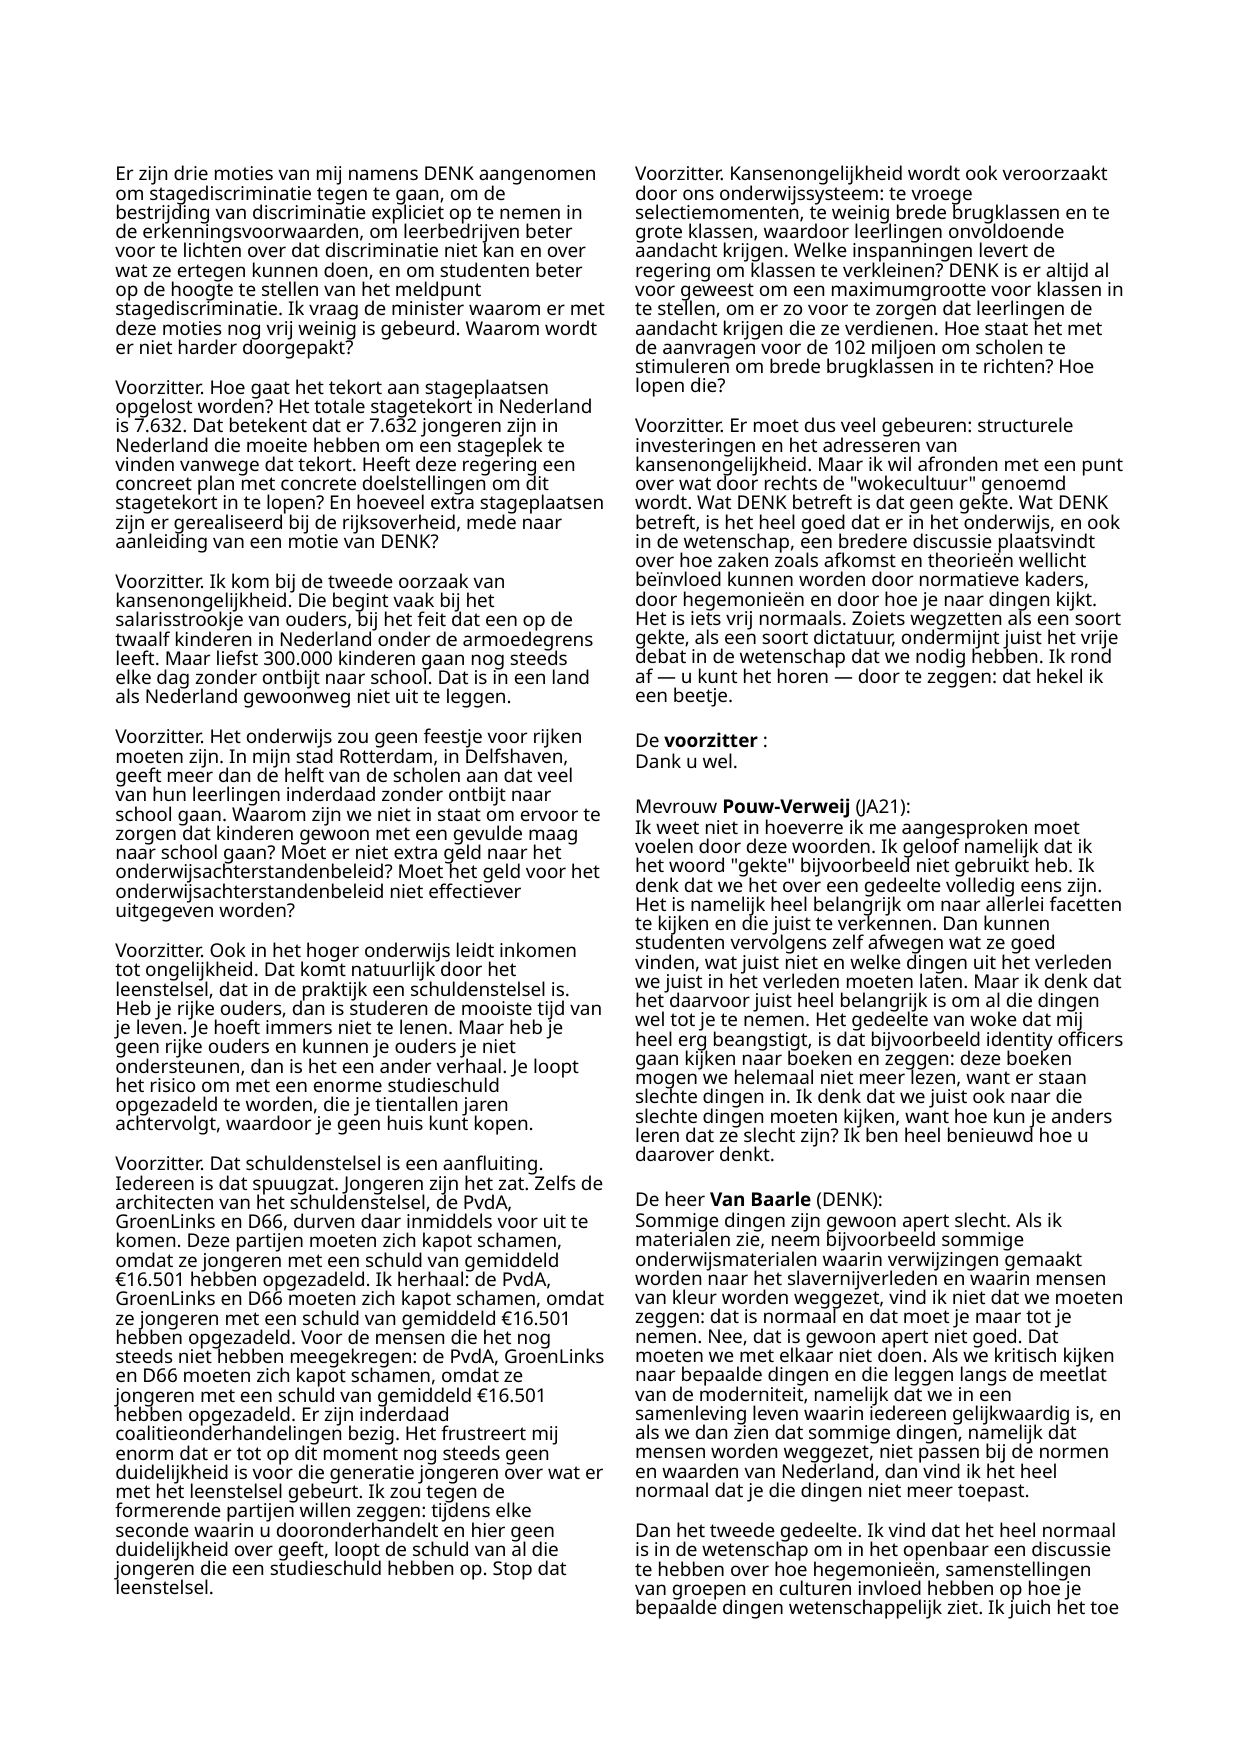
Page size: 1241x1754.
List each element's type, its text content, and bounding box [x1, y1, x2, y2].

text Voorzitter. Kansenongelijkheid wordt ook veroorzaakt door ons onderwijssysteem: te vroege selectiemomenten, te weinig brede brugklassen en te grote klassen, waardoor leerlingen onvoldoende aandacht krijgen. Welke inspanningen levert de regering om klassen te verkleinen? DENK is er altijd al voor geweest om een maximumgrootte voor klassen in te stellen, om er zo voor te zorgen dat leerlingen de aandacht krijgen die ze verdienen. Hoe staat het met de aanvragen voor de 102 miljoen om scholen te stimuleren om brede brugklassen in te richten? Hoe lopen die? [635, 165, 1125, 397]
text De heer Van Baarle (DENK): [635, 1186, 1125, 1212]
text Voorzitter. Ik kom bij de tweede oorzaak van kansenongelijkheid. Die begint vaak bij het salarisstrookje van ouders, bij het feit dat een op de twaalf kinderen in Nederland onder de armoedegrens leeft. Maar liefst 300.000 kinderen gaan nog steeds elke dag zonder ontbijt naar school. Dat is in een land als Nederland gewoonweg niet uit te leggen. [115, 573, 605, 708]
text De voorzitter : [635, 727, 1125, 753]
text Dank u wel. [635, 753, 1125, 772]
text Sommige dingen zijn gewoon apert slecht. Als ik materialen zie, neem bijvoorbeeld sommige onderwijsmaterialen waarin verwijzingen gemaakt worden naar het slavernijverleden en waarin mensen van kleur worden weggezet, vind ik niet dat we moeten zeggen: dat is normaal en dat moet je maar tot je nemen. Nee, dat is gewoon apert niet goed. Dat moeten we met elkaar niet doen. Als we kritisch kijken naar bepaalde dingen en die leggen langs de meetlat van de moderniteit, namelijk dat we in een samenleving leven waarin iedereen gelijkwaardig is, en als we dan zien dat sommige dingen, namelijk dat mensen worden weggezet, niet passen bij de normen en waarden van Nederland, dan vind ik het heel normaal dat je die dingen niet meer toepast. [635, 1212, 1125, 1501]
text Voorzitter. Er moet dus veel gebeuren: structurele investeringen en het adresseren van kansenongelijkheid. Maar ik wil afronden met een punt over wat door rechts de "wokecultuur" genoemd wordt. Wat DENK betreft is dat geen gekte. Wat DENK betreft, is het heel goed dat er in het onderwijs, en ook in de wetenschap, een bredere discussie plaatsvindt over hoe zaken zoals afkomst en theorieën wellicht beïnvloed kunnen worden door normatieve kaders, door hegemonieën en door hoe je naar dingen kijkt. Het is iets vrij normaals. Zoiets wegzetten als een soort gekte, als een soort dictatuur, ondermijnt juist het vrije debat in de wetenschap dat we nodig hebben. Ik rond af — u kunt het horen — door te zeggen: dat hekel ik een beetje. [635, 417, 1125, 706]
text Voorzitter. Hoe gaat het tekort aan stageplaatsen opgelost worden? Het totale stagetekort in Nederland is 7.632. Dat betekent dat er 7.632 jongeren zijn in Nederland die moeite hebben om een stageplek te vinden vanwege dat tekort. Heeft deze regering een concreet plan met concrete doelstellingen om dit stagetekort in te lopen? En hoeveel extra stageplaatsen zijn er gerealiseerd bij de rijksoverheid, mede naar aanleiding van een motie van DENK? [115, 379, 605, 552]
text Voorzitter. Ook in het hoger onderwijs leidt inkomen tot ongelijkheid. Dat komt natuurlijk door het leenstelsel, dat in de praktijk een schuldenstelsel is. Heb je rijke ouders, dan is studeren de mooiste tijd van je leven. Je hoeft immers niet te lenen. Maar heb je geen rijke ouders en kunnen je ouders je niet ondersteunen, dan is het een ander verhaal. Je loopt het risico om met een enorme studieschuld opgezadeld te worden, die je tientallen jaren achtervolgt, waardoor je geen huis kunt kopen. [115, 942, 605, 1135]
text Voorzitter. Het onderwijs zou geen feestje voor rijken moeten zijn. In mijn stad Rotterdam, in Delfshaven, geeft meer dan de helft van de scholen aan dat veel van hun leerlingen inderdaad zonder ontbijt naar school gaan. Waarom zijn we niet in staat om ervoor te zorgen dat kinderen gewoon met een gevulde maag naar school gaan? Moet er niet extra geld naar het onderwijsachterstandenbeleid? Moet het geld voor het onderwijsachterstandenbeleid niet effectiever uitgegeven worden? [115, 728, 605, 921]
text Dan het tweede gedeelte. Ik vind dat het heel normaal is in de wetenschap om in het openbaar een discussie te hebben over hoe hegemonieën, samenstellingen van groepen en culturen invloed hebben op hoe je bepaalde dingen wetenschappelijk ziet. Ik juich het toe [635, 1522, 1125, 1618]
text Voorzitter. Dat schuldenstelsel is een aanfluiting. Iedereen is dat spuugzat. Jongeren zijn het zat. Zelfs de architecten van het schuldenstelsel, de PvdA, GroenLinks en D66, durven daar inmiddels voor uit te komen. Deze partijen moeten zich kapot schamen, omdat ze jongeren met een schuld van gemiddeld €16.501 hebben opgezadeld. Ik herhaal: de PvdA, GroenLinks en D66 moeten zich kapot schamen, omdat ze jongeren met een schuld van gemiddeld €16.501 hebben opgezadeld. Voor de mensen die het nog steeds niet hebben meegekregen: de PvdA, GroenLinks en D66 moeten zich kapot schamen, omdat ze jongeren met een schuld van gemiddeld €16.501 hebben opgezadeld. Er zijn inderdaad coalitieonderhandelingen bezig. Het frustreert mij enorm dat er tot op dit moment nog steeds geen duidelijkheid is voor die generatie jongeren over wat er met het leenstelsel gebeurt. Ik zou tegen de formerende partijen willen zeggen: tijdens elke seconde waarin u dooronderhandelt en hier geen duidelijkheid over geeft, loopt de schuld van al die jongeren die een studieschuld hebben op. Stop dat leenstelsel. [115, 1155, 605, 1599]
text Ik weet niet in hoeverre ik me aangesproken moet voelen door deze woorden. Ik geloof namelijk dat ik het woord "gekte" bijvoorbeeld niet gebruikt heb. Ik denk dat we het over een gedeelte volledig eens zijn. Het is namelijk heel belangrijk om naar allerlei facetten te kijken en die juist te verkennen. Dan kunnen studenten vervolgens zelf afwegen wat ze goed vinden, wat juist niet en welke dingen uit het verleden we juist in het verleden moeten laten. Maar ik denk dat het daarvoor juist heel belangrijk is om al die dingen wel tot je te nemen. Het gedeelte van woke dat mij heel erg beangstigt, is dat bijvoorbeeld identity officers gaan kijken naar boeken en zeggen: deze boeken mogen we helemaal niet meer lezen, want er staan slechte dingen in. Ik denk dat we juist ook naar die slechte dingen moeten kijken, want hoe kun je anders leren dat ze slecht zijn? Ik ben heel benieuwd hoe u daarover denkt. [635, 819, 1125, 1166]
text Er zijn drie moties van mij namens DENK aangenomen om stagediscriminatie tegen te gaan, om de bestrijding van discriminatie expliciet op te nemen in de erkenningsvoorwaarden, om leerbedrijven beter voor te lichten over dat discriminatie niet kan en over wat ze ertegen kunnen doen, en om studenten beter op de hoogte te stellen van het meldpunt stagediscriminatie. Ik vraag de minister waarom er met deze moties nog vrij weinig is gebeurd. Waarom wordt er niet harder doorgepakt? [115, 165, 605, 358]
text Mevrouw Pouw-Verweij (JA21): [635, 793, 1125, 819]
